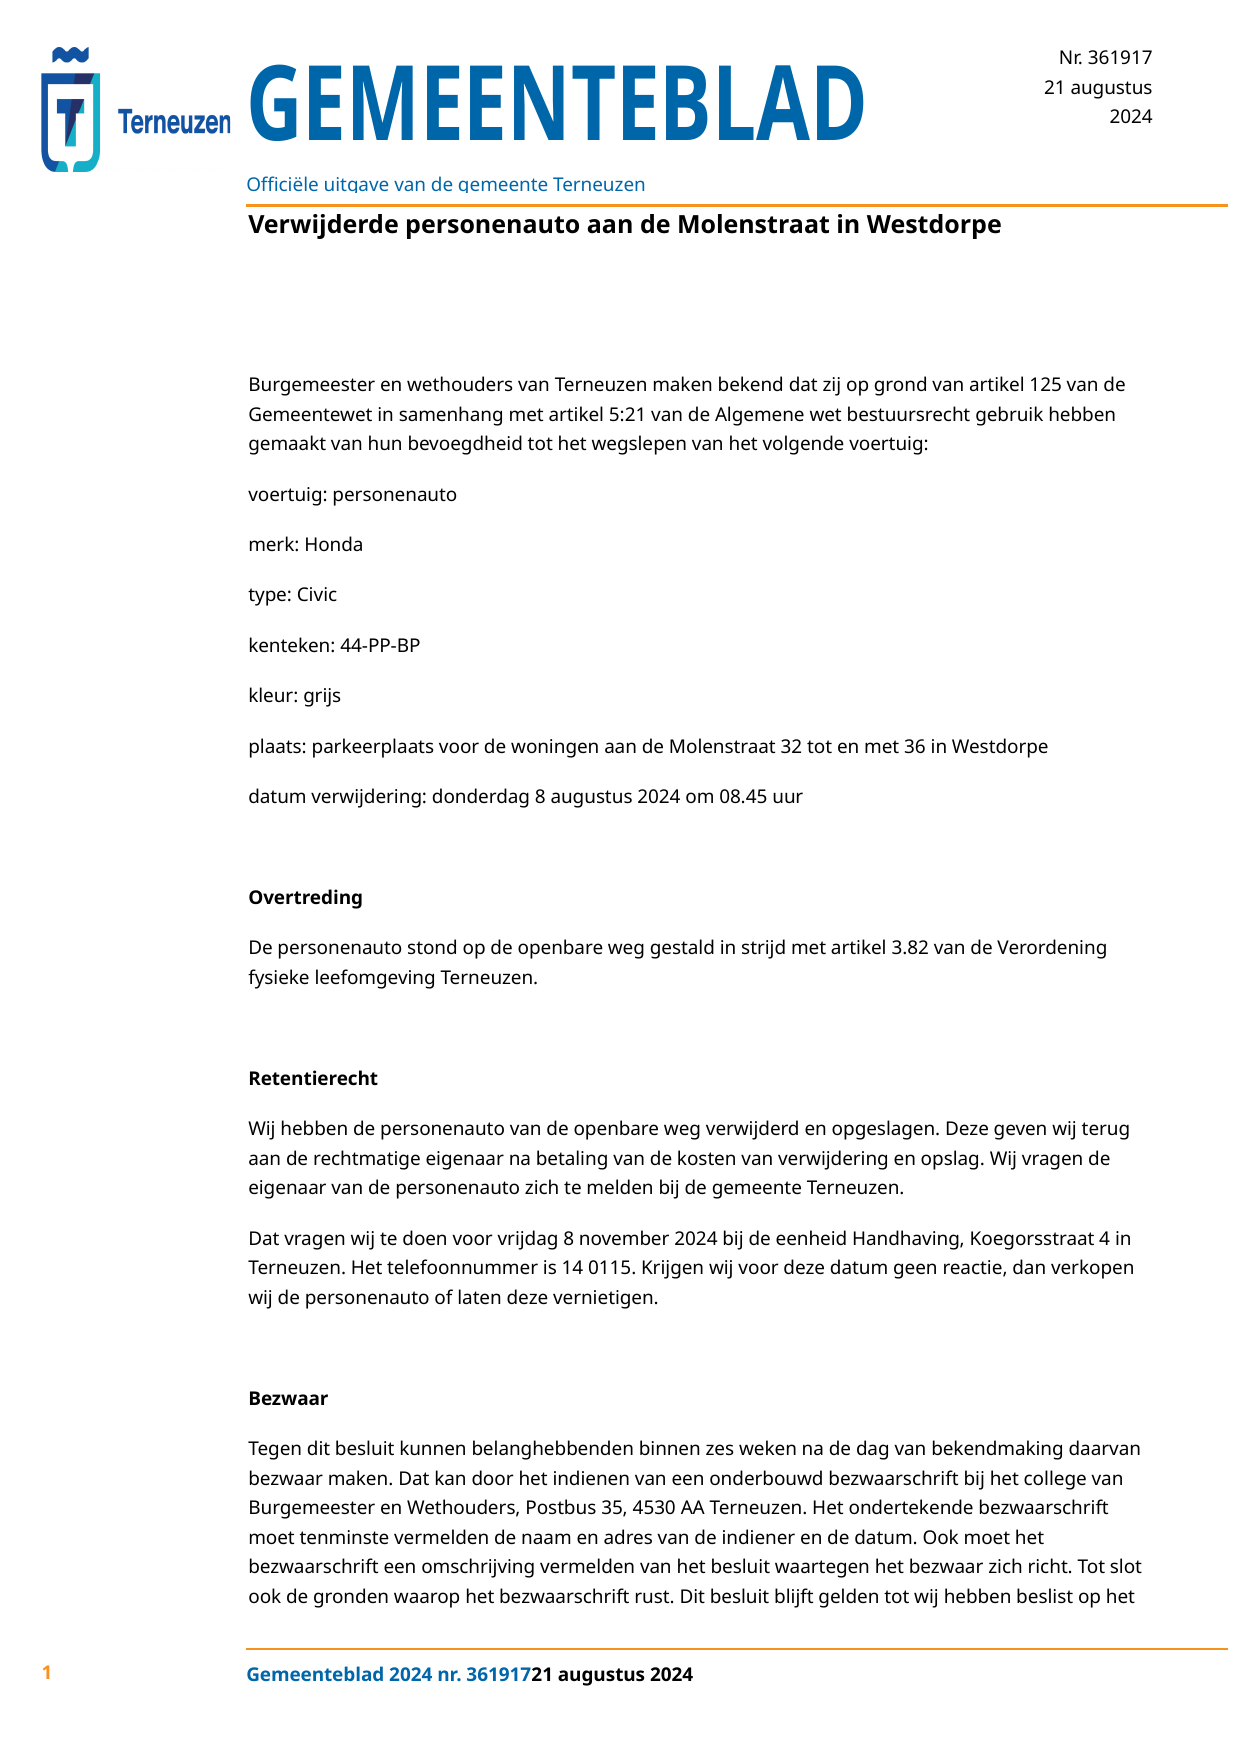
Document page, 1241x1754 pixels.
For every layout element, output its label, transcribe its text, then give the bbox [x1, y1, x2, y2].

text voertuig: personenauto [248, 481, 1152, 506]
text Overtreding [248, 884, 1152, 910]
text Tegen dit besluit kunnen belanghebbenden binnen zes weken na de dag van bekendmaking daarvan bezwaar maken. Dat kan door het indienen van een onderbouwd bezwaarschrift bij het college van Burgemeester en Wethouders, Postbus 35, 4530 AA Terneuzen. Het ondertekende bezwaarschrift moet tenminste vermelden de naam en adres van de indiener en de datum. Ook moet het bezwaarschrift een omschrijving vermelden van het besluit waartegen het bezwaar zich richt. Tot slot ook de gronden waarop het bezwaarschrift rust. Dit besluit blijft gelden tot wij hebben beslist op het [248, 1435, 1152, 1609]
text type: Civic [248, 582, 1152, 607]
text kenteken: 44-PP-BP [248, 632, 1152, 658]
text Dat vragen wij te doen voor vrijdag 8 november 2024 bij de eenheid Handhaving, Koegorsstraat 4 in Terneuzen. Het telefoonnummer is 14 0115. Krijgen wij voor deze datum geen reactie, dan verkopen wij de personenauto of laten deze vernietigen. [248, 1225, 1152, 1310]
text De personenauto stond op de openbare weg gestald in strijd met artikel 3.82 van de Verordening fysieke leefomgeving Terneuzen. [248, 934, 1152, 990]
text Verwijderde personenauto aan de Molenstraat in Westdorpe [248, 207, 1152, 241]
text plaats: parkeerplaats voor de woningen aan de Molenstraat 32 tot en met 36 in Westdorpe [248, 733, 1152, 758]
text datum verwijdering: donderdag 8 augustus 2024 om 08.45 uur [248, 783, 1152, 809]
text Retentierecht [248, 1065, 1152, 1091]
text kleur: grijs [248, 682, 1152, 708]
text Wij hebben de personenauto van de openbare weg verwijderd en opgeslagen. Deze geven wij terug aan de rechtmatige eigenaar na betaling van de kosten van verwijdering en opslag. Wij vragen de eigenaar van de personenauto zich te melden bij de gemeente Terneuzen. [248, 1115, 1152, 1200]
text Burgemeester en wethouders van Terneuzen maken bekend dat zij op grond van artikel 125 van de Gemeentewet in samenhang met artikel 5:21 van de Algemene wet bestuursrecht gebruik hebben gemaakt van hun bevoegdheid tot het wegslepen van het volgende voertuig: [248, 371, 1152, 456]
text Bezwaar [248, 1385, 1152, 1411]
picture [41, 47, 231, 172]
text merk: Honda [248, 531, 1152, 557]
